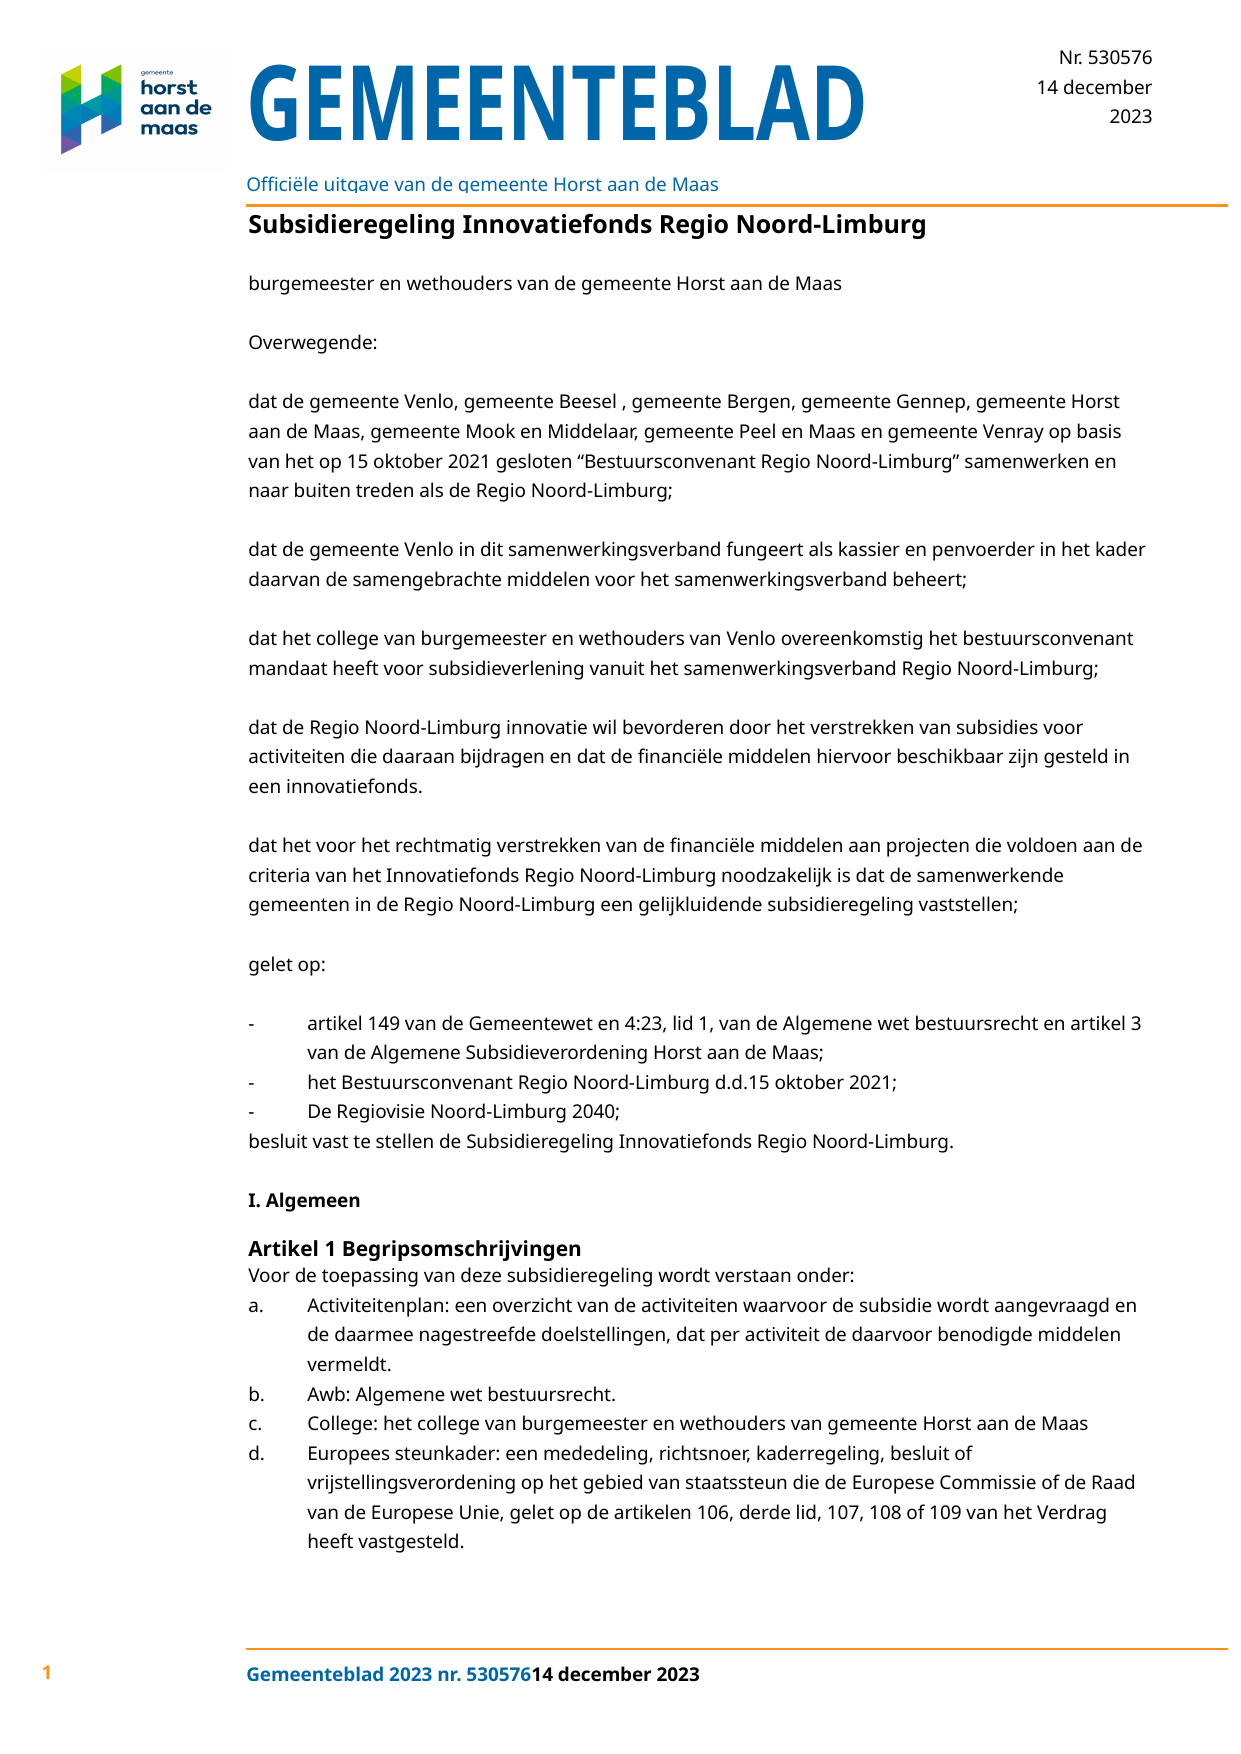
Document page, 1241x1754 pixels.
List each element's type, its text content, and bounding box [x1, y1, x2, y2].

text Artikel 1 Begripsomschrijvingen [248, 1234, 1152, 1262]
text Overwegende: [248, 329, 1152, 355]
text Subsidieregeling Innovatiefonds Regio Noord-Limburg [248, 207, 1152, 241]
list De Regiovisie Noord-Limburg 2040; [248, 1099, 1152, 1124]
text dat de gemeente Venlo in dit samenwerkingsverband fungeert als kassier en penvoerder in het kader daarvan de samengebrachte middelen voor het samenwerkingsverband beheert; [248, 537, 1152, 592]
list artikel 149 van de Gemeentewet en 4:23, lid 1, van de Algemene wet bestuursrecht en artikel 3 van de Algemene Subsidieverordening Horst aan de Maas; [248, 1010, 1152, 1065]
list het Bestuursconvenant Regio Noord-Limburg d.d.15 oktober 2021; [248, 1069, 1152, 1095]
list Activiteitenplan: een overzicht van de activiteiten waarvoor de subsidie wordt aangevraagd en de daarmee nagestreefde doelstellingen, dat per activiteit de daarvoor benodigde middelen vermeldt. [248, 1292, 1152, 1377]
list Europees steunkader: een mededeling, richtsnoer, kaderregeling, besluit of vrijstellingsverordening op het gebied van staatssteun die de Europese Commissie of de Raad van de Europese Unie, gelet op de artikelen 106, derde lid, 107, 108 of 109 van het Verdrag heeft vastgesteld. [248, 1440, 1152, 1554]
text Voor de toepassing van deze subsidieregeling wordt verstaan onder: [248, 1262, 1152, 1288]
text burgemeester en wethouders van de gemeente Horst aan de Maas [248, 270, 1152, 296]
text dat het voor het rechtmatig verstrekken van de financiële middelen aan projecten die voldoen aan de criteria van het Innovatiefonds Regio Noord-Limburg noodzakelijk is dat de samenwerkende gemeenten in de Regio Noord-Limburg een gelijkluidende subsidieregeling vaststellen; [248, 832, 1152, 917]
picture [41, 47, 231, 172]
text I. Algemeen [248, 1187, 1152, 1213]
text besluit vast te stellen de Subsidieregeling Innovatiefonds Regio Noord-Limburg. [248, 1128, 1152, 1154]
list Awb: Algemene wet bestuursrecht. [248, 1381, 1152, 1406]
text dat de gemeente Venlo, gemeente Beesel , gemeente Bergen, gemeente Gennep, gemeente Horst aan de Maas, gemeente Mook en Middelaar, gemeente Peel en Maas en gemeente Venray op basis van het op 15 oktober 2021 gesloten “Bestuursconvenant Regio Noord-Limburg” samenwerken en naar buiten treden als de Regio Noord-Limburg; [248, 389, 1152, 503]
text dat de Regio Noord-Limburg innovatie wil bevorderen door het verstrekken van subsidies voor activiteiten die daaraan bijdragen en dat de financiële middelen hiervoor beschikbaar zijn gesteld in een innovatiefonds. [248, 714, 1152, 799]
text gelet op: [248, 951, 1152, 976]
text dat het college van burgemeester en wethouders van Venlo overeenkomstig het bestuursconvenant mandaat heeft voor subsidieverlening vanuit het samenwerkingsverband Regio Noord-Limburg; [248, 625, 1152, 681]
list College: het college van burgemeester en wethouders van gemeente Horst aan de Maas [248, 1410, 1152, 1436]
